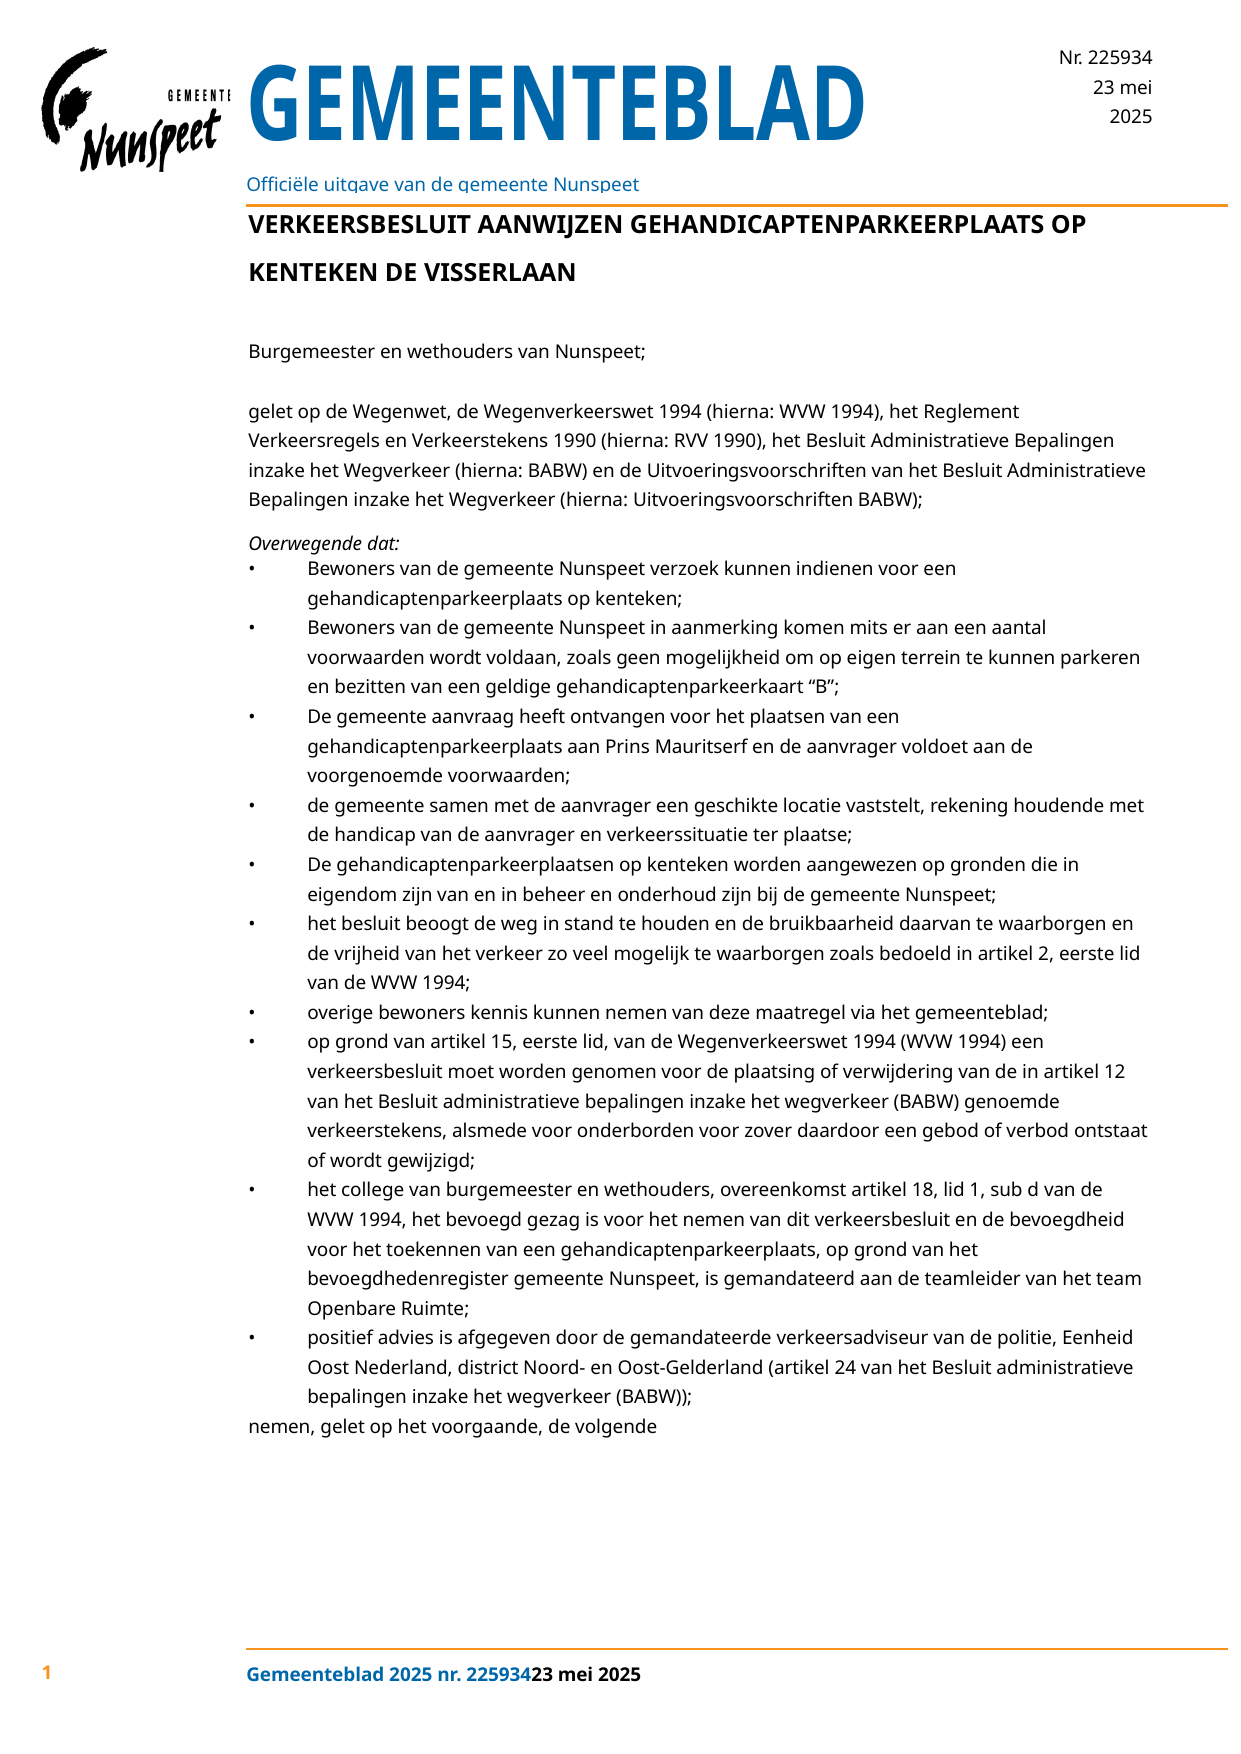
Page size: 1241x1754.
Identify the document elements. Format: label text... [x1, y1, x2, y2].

picture [41, 47, 231, 172]
list het college van burgemeester en wethouders, overeenkomst artikel 18, lid 1, sub d van de WVW 1994, het bevoegd gezag is voor het nemen van dit verkeersbesluit en de bevoegdheid voor het toekennen van een gehandicaptenparkeerplaats, op grond van het bevoegdhedenregister gemeente Nunspeet, is gemandateerd aan de teamleider van het team Openbare Ruimte; [248, 1177, 1152, 1321]
list De gemeente aanvraag heeft ontvangen voor het plaatsen van een gehandicaptenparkeerplaats aan Prins Mauritserf en de aanvrager voldoet aan de voorgenoemde voorwaarden; [248, 703, 1152, 788]
text Burgemeester en wethouders van Nunspeet; [248, 339, 1152, 364]
list De gehandicaptenparkeerplaatsen op kenteken worden aangewezen op gronden die in eigendom zijn van en in beheer en onderhoud zijn bij de gemeente Nunspeet; [248, 851, 1152, 907]
list overige bewoners kennis kunnen nemen van deze maatregel via het gemeenteblad; [248, 999, 1152, 1025]
text Overwegende dat: [248, 530, 1152, 555]
text gelet op de Wegenwet, de Wegenverkeerswet 1994 (hierna: WVW 1994), het Reglement Verkeersregels en Verkeerstekens 1990 (hierna: RVV 1990), het Besluit Administratieve Bepalingen inzake het Wegverkeer (hierna: BABW) en de Uitvoeringsvoorschriften van het Besluit Administratieve Bepalingen inzake het Wegverkeer (hierna: Uitvoeringsvoorschriften BABW); [248, 398, 1152, 512]
list Bewoners van de gemeente Nunspeet verzoek kunnen indienen voor een gehandicaptenparkeerplaats op kenteken; [248, 555, 1152, 611]
list de gemeente samen met de aanvrager een geschikte locatie vaststelt, rekening houdende met de handicap van de aanvrager en verkeerssituatie ter plaatse; [248, 792, 1152, 847]
text VERKEERSBESLUIT AANWIJZEN GEHANDICAPTENPARKEERPLAATS OP KENTEKEN DE VISSERLAAN [248, 207, 1152, 288]
list Bewoners van de gemeente Nunspeet in aanmerking komen mits er aan een aantal voorwaarden wordt voldaan, zoals geen mogelijkheid om op eigen terrein te kunnen parkeren en bezitten van een geldige gehandicaptenparkeerkaart “B”; [248, 614, 1152, 699]
list op grond van artikel 15, eerste lid, van de Wegenverkeerswet 1994 (WVW 1994) een verkeersbesluit moet worden genomen voor de plaatsing of verwijdering van de in artikel 12 van het Besluit administratieve bepalingen inzake het wegverkeer (BABW) genoemde verkeerstekens, alsmede voor onderborden voor zover daardoor een gebod of verbod ontstaat of wordt gewijzigd; [248, 1029, 1152, 1173]
list het besluit beoogt de weg in stand te houden en de bruikbaarheid daarvan te waarborgen en de vrijheid van het verkeer zo veel mogelijk te waarborgen zoals bedoeld in artikel 2, eerste lid van de WVW 1994; [248, 910, 1152, 995]
list positief advies is afgegeven door de gemandateerde verkeersadviseur van de politie, Eenheid Oost Nederland, district Noord- en Oost-Gelderland (artikel 24 van het Besluit administratieve bepalingen inzake het wegverkeer (BABW)); [248, 1324, 1152, 1409]
text nemen, gelet op het voorgaande, de volgende [248, 1413, 1152, 1439]
